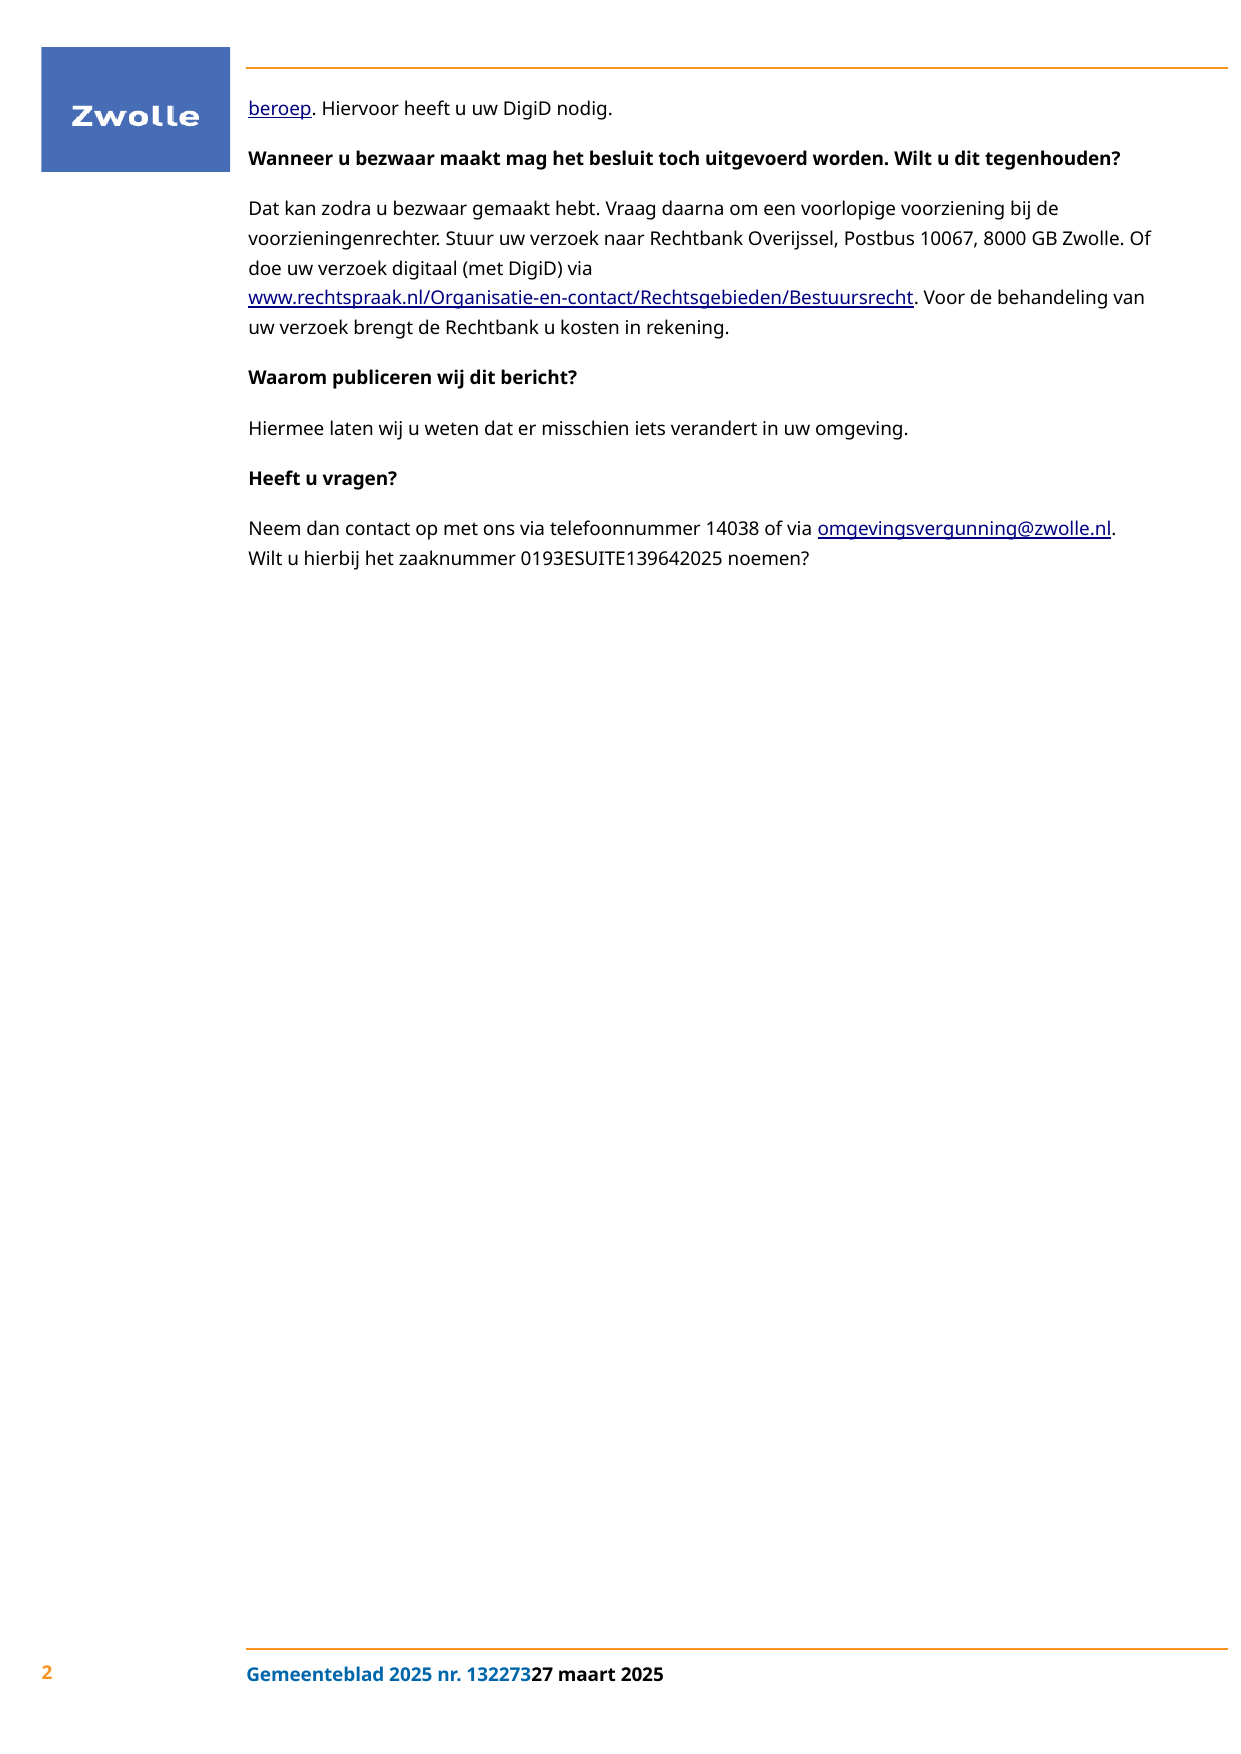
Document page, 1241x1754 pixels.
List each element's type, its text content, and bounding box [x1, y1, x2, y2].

text Wanneer u bezwaar maakt mag het besluit toch uitgevoerd worden. Wilt u dit tegenhouden? [248, 145, 1152, 171]
text Dat kan zodra u bezwaar gemaakt hebt. Vraag daarna om een voorlopige voorziening bij de voorzieningenrechter. Stuur uw verzoek naar Rechtbank Overijssel, Postbus 10067, 8000 GB Zwolle. Of doe uw verzoek digitaal (met DigiD) via www.rechtspraak.nl/Organisatie-en-contact/Rechtsgebieden/Bestuursrecht. Voor de behandeling van uw verzoek brengt de Rechtbank u kosten in rekening. [248, 196, 1152, 340]
text beroep. Hiervoor heeft u uw DigiD nodig. [248, 95, 1152, 121]
text Heeft u vragen? [248, 465, 1152, 491]
text Neem dan contact op met ons via telefoonnummer 14038 of via omgevingsvergunning@zwolle.nl. Wilt u hierbij het zaaknummer 0193ESUITE139642025 noemen? [248, 516, 1152, 571]
picture [41, 47, 231, 172]
text Waarom publiceren wij dit bericht? [248, 364, 1152, 390]
text Hiermee laten wij u weten dat er misschien iets verandert in uw omgeving. [248, 415, 1152, 441]
